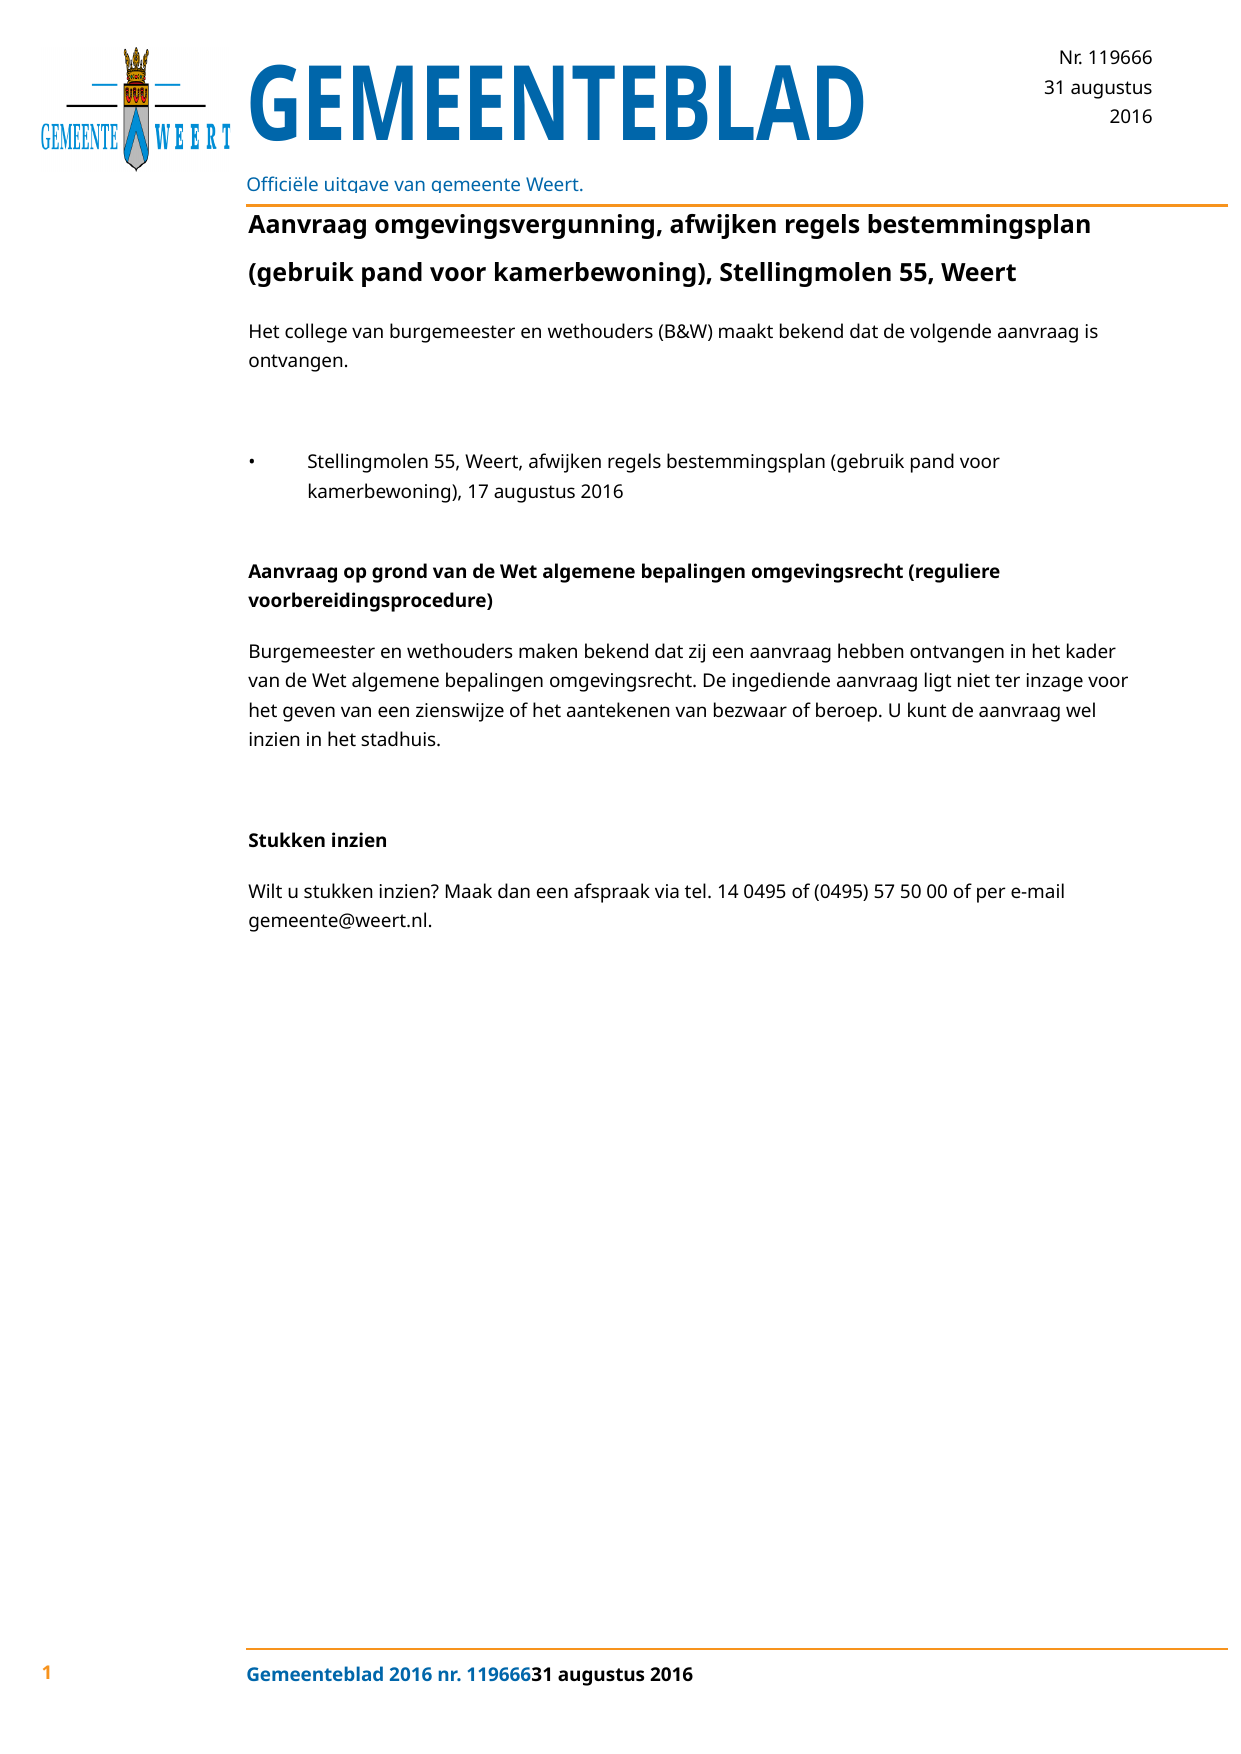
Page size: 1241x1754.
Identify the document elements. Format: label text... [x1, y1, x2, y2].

text Burgemeester en wethouders maken bekend dat zij een aanvraag hebben ontvangen in het kader van de Wet algemene bepalingen omgevingsrecht. De ingediende aanvraag ligt niet ter inzage voor het geven van een zienswijze of het aantekenen van bezwaar of beroep. U kunt de aanvraag wel inzien in het stadhuis. [248, 638, 1152, 752]
text Wilt u stukken inzien? Maak dan een afspraak via tel. 14 0495 of (0495) 57 50 00 of per e-mail gemeente@weert.nl. [248, 878, 1152, 933]
text Stukken inzien [248, 827, 1152, 853]
picture [41, 47, 231, 172]
text Het college van burgemeester en wethouders (B&W) maakt bekend dat de volgende aanvraag is ontvangen. [248, 318, 1152, 373]
text Aanvraag op grond van de Wet algemene bepalingen omgevingsrecht (reguliere voorbereidingsprocedure) [248, 558, 1152, 613]
text Aanvraag omgevingsvergunning, afwijken regels bestemmingsplan (gebruik pand voor kamerbewoning), Stellingmolen 55, Weert [248, 207, 1152, 288]
list Stellingmolen 55, Weert, afwijken regels bestemmingsplan (gebruik pand voor kamerbewoning), 17 augustus 2016 [248, 448, 1152, 504]
